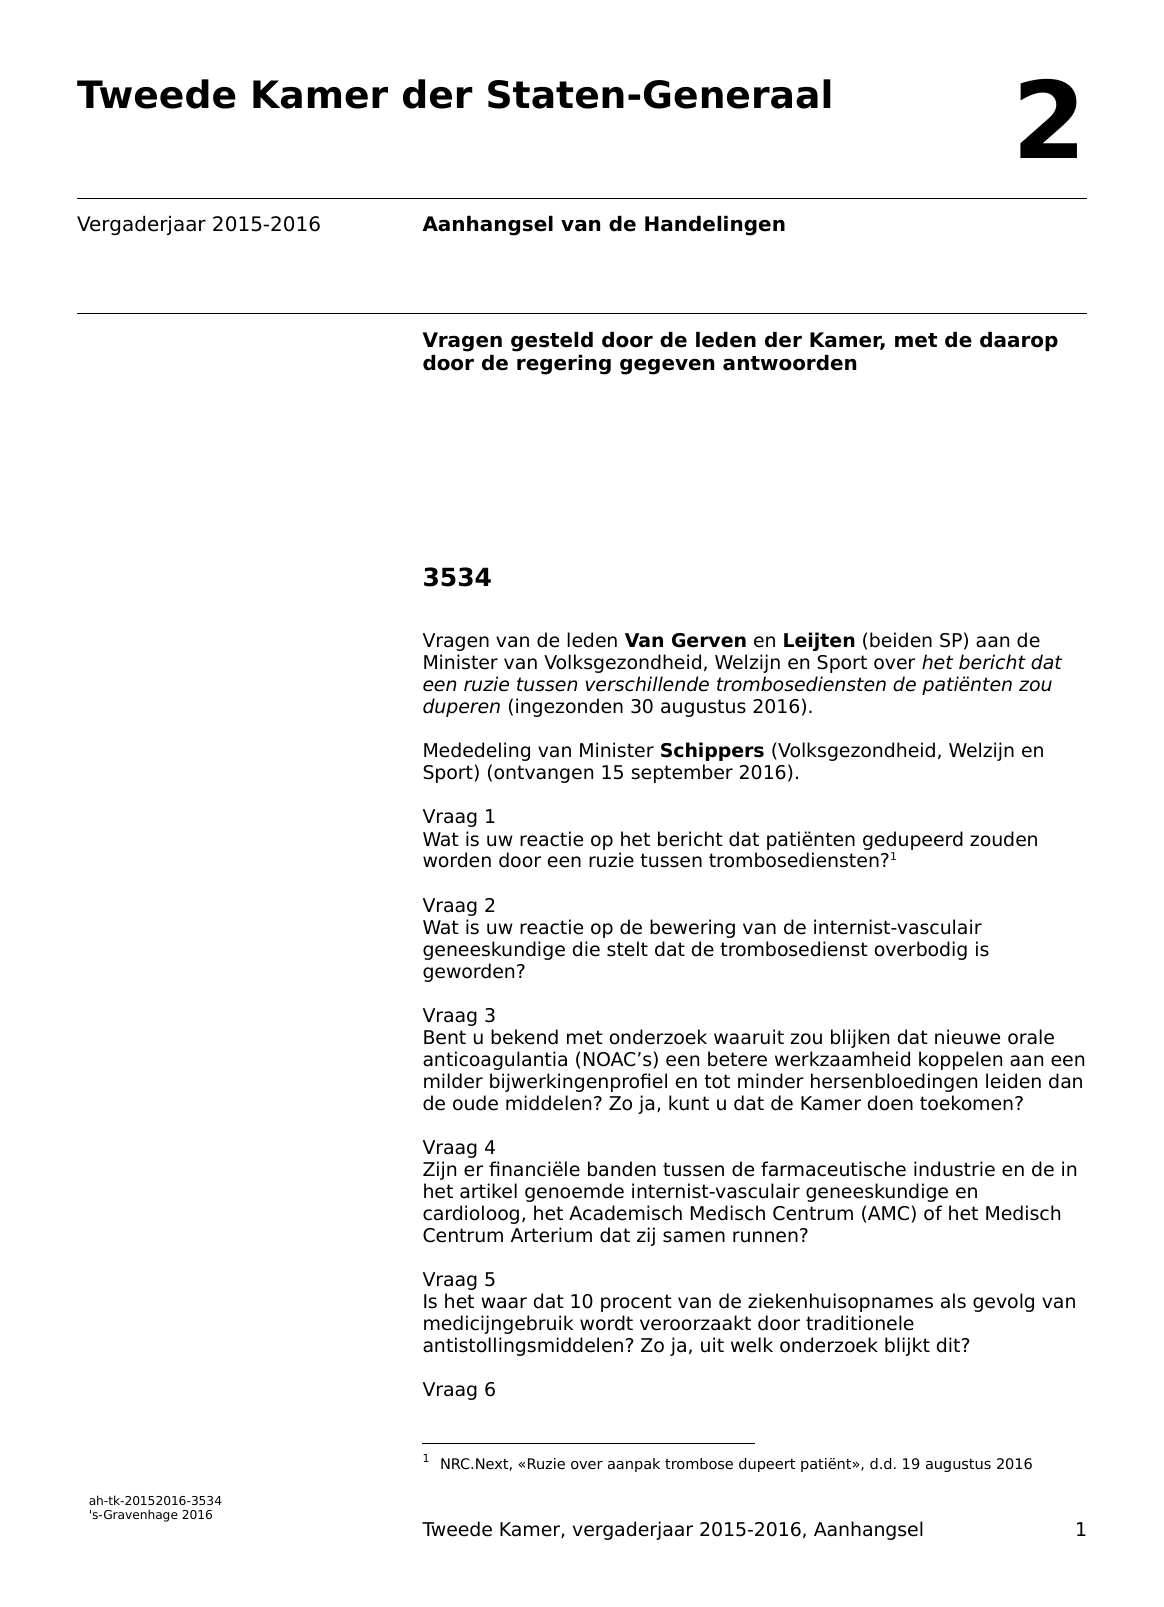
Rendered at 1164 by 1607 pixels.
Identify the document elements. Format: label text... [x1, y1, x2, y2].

text Zijn er financiële banden tussen de farmaceutische industrie en de in het artikel genoemde internist-vasculair geneeskundige en cardioloog, het Academisch Medisch Centrum (AMC) of het Medisch Centrum Arterium dat zij samen runnen? [422, 1159, 1087, 1247]
table_cell Aanhangsel van de Handelingen [422, 199, 1087, 313]
text Vraag 5 [422, 1269, 1087, 1291]
text Wat is uw reactie op de bewering van de internist-vasculair geneeskundige die stelt dat de trombosedienst overbodig is geworden? [422, 917, 1087, 982]
text ah-tk-20152016-3534 [88, 1494, 323, 1508]
text Is het waar dat 10 procent van de ziekenhuisopnames als gevolg van medicijngebruik wordt veroorzaakt door traditionele antistollingsmiddelen? Zo ja, uit welk onderzoek blijkt dit? [422, 1291, 1087, 1357]
text Wat is uw reactie op het bericht dat patiënten gedupeerd zouden worden door een ruzie tussen trombosediensten? [422, 828, 1087, 872]
table_header 2 [886, 59, 1087, 198]
text Vraag 3 [422, 1005, 1087, 1027]
text Vraag 4 [422, 1137, 1087, 1159]
text Vraag 6 [422, 1379, 1087, 1401]
text Bent u bekend met onderzoek waaruit zou blijken dat nieuwe orale anticoagulantia (NOAC’s) een betere werkzaamheid koppelen aan een milder bijwerkingenprofiel en tot minder hersenbloedingen leiden dan de oude middelen? Zo ja, kunt u dat de Kamer doen toekomen? [422, 1027, 1087, 1114]
table_cell Vragen gesteld door de leden der Kamer, met de daarop door de regering gegeven antwoorden [422, 314, 1087, 375]
text Vraag 1 [422, 806, 1087, 828]
text 3534 [422, 563, 1087, 592]
text NRC.Next, «Ruzie over aanpak trombose dupeert patiënt», d.d. 19 augustus 2016 [422, 1452, 1087, 1474]
text 's-Gravenhage 2016 [88, 1508, 323, 1522]
table_cell [77, 314, 422, 375]
table_header Tweede Kamer der Staten-Generaal [77, 59, 886, 198]
text Vraag 2 [422, 894, 1087, 917]
text Mededeling van Minister Schippers (Volksgezondheid, Welzijn en Sport) (ontvangen 15 september 2016). [422, 740, 1087, 784]
table_cell Vergaderjaar 2015-2016 [77, 199, 422, 313]
text Vragen van de leden Van Gerven en Leijten (beiden SP) aan de Minister van Volksgezondheid, Welzijn en Sport over het bericht dat een ruzie tussen verschillende trombosediensten de patiënten zou duperen (ingezonden 30 augustus 2016). [422, 630, 1087, 718]
